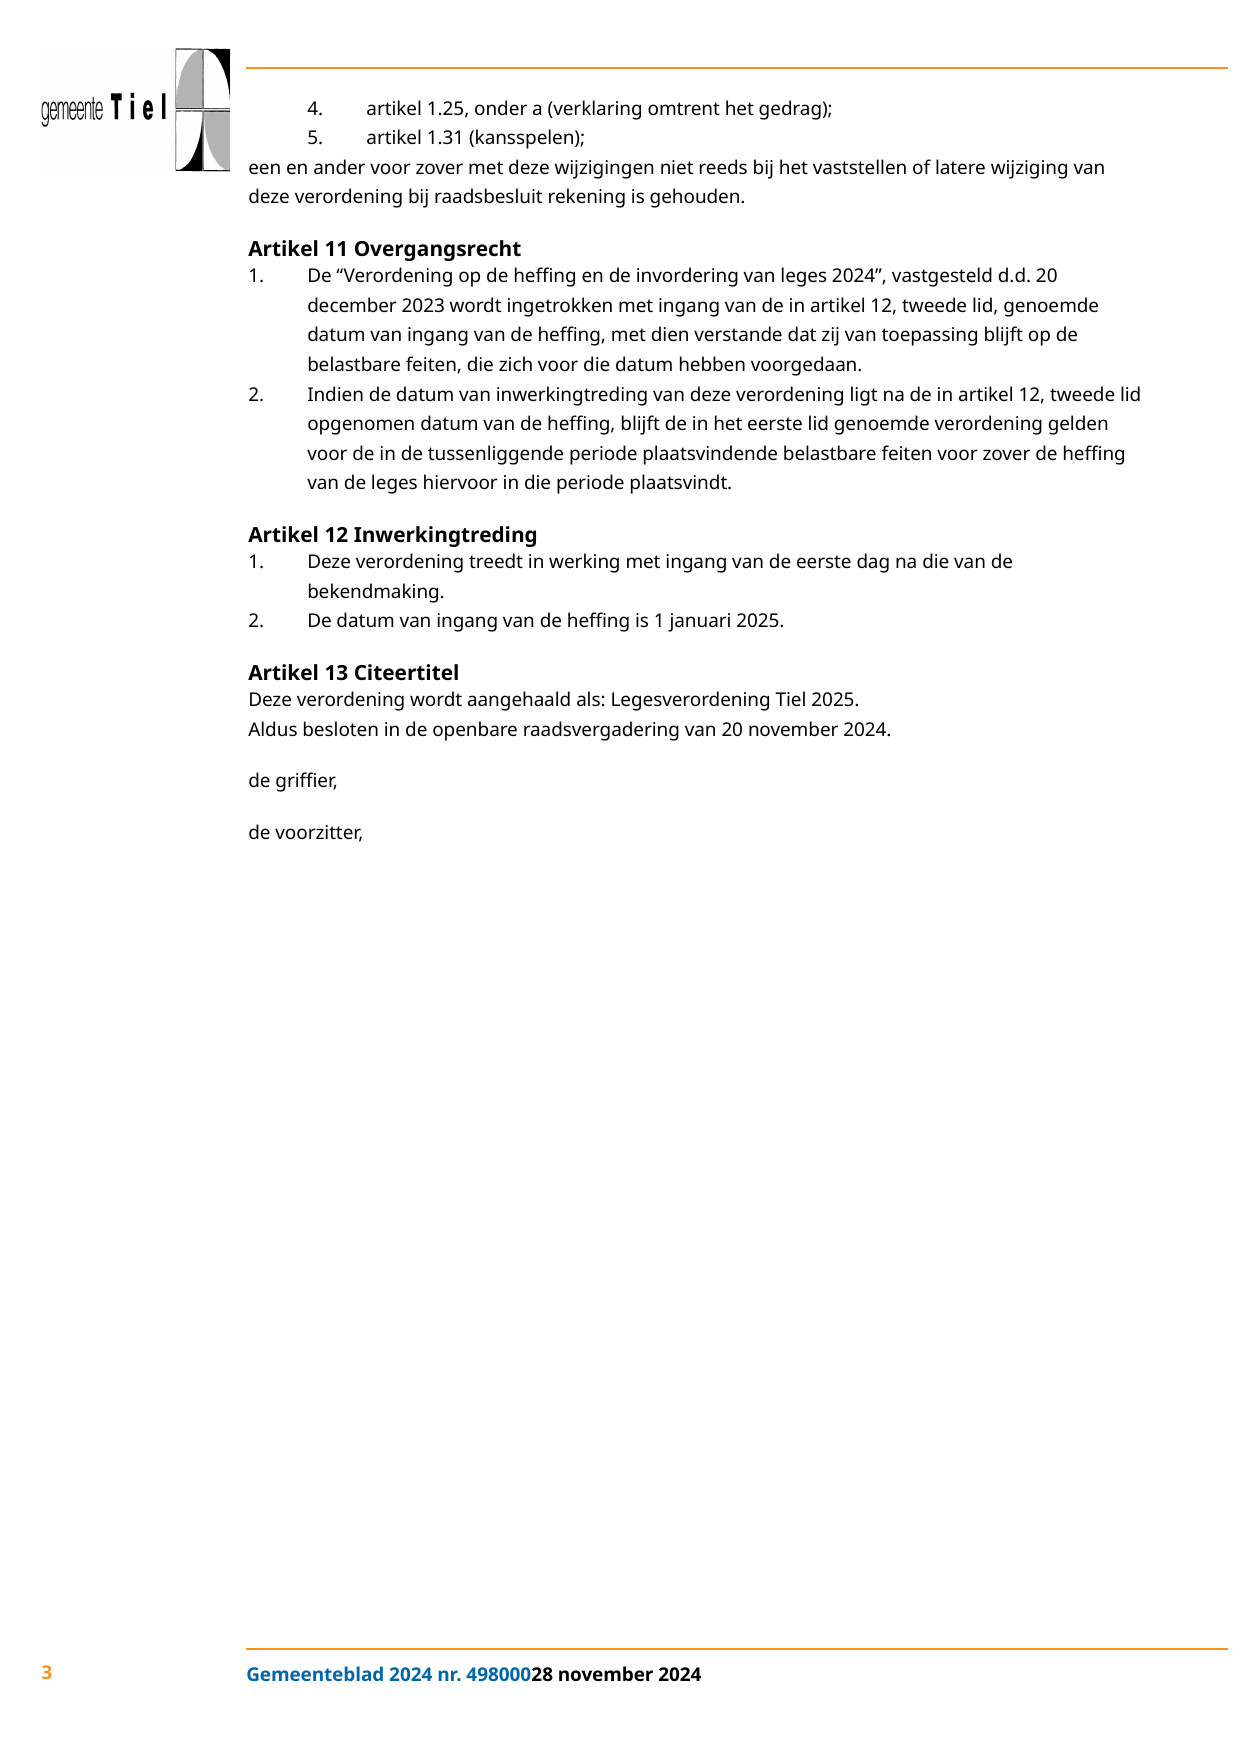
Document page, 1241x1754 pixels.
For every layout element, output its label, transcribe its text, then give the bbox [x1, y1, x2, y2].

list De datum van ingang van de heffing is 1 januari 2025. [248, 607, 1152, 633]
text Deze verordening wordt aangehaald als: Legesverordening Tiel 2025. [248, 686, 1152, 712]
list artikel 1.25, onder a (verklaring omtrent het gedrag); [307, 95, 1152, 121]
list Deze verordening treedt in werking met ingang van de eerste dag na die van de bekendmaking. [248, 548, 1152, 604]
text Artikel 11 Overgangsrecht [248, 234, 1152, 262]
list De “Verordening op de heffing en de invordering van leges 2024”, vastgesteld d.d. 20 december 2023 wordt ingetrokken met ingang van de in artikel 12, tweede lid, genoemde datum van ingang van de heffing, met dien verstande dat zij van toepassing blijft op de belastbare feiten, die zich voor die datum hebben voorgedaan. [248, 262, 1152, 377]
text de griffier, [248, 767, 1152, 793]
text een en ander voor zover met deze wijzigingen niet reeds bij het vaststellen of latere wijziging van deze verordening bij raadsbesluit rekening is gehouden. [248, 154, 1152, 209]
text Artikel 12 Inwerkingtreding [248, 520, 1152, 548]
text de voorzitter, [248, 819, 1152, 844]
text Artikel 13 Citeertitel [248, 658, 1152, 686]
list artikel 1.31 (kansspelen); [307, 124, 1152, 150]
text Aldus besloten in de openbare raadsvergadering van 20 november 2024. [248, 716, 1152, 742]
picture [41, 47, 231, 172]
list Indien de datum van inwerkingtreding van deze verordening ligt na de in artikel 12, tweede lid opgenomen datum van de heffing, blijft de in het eerste lid genoemde verordening gelden voor de in de tussenliggende periode plaatsvindende belastbare feiten voor zover de heffing van de leges hiervoor in die periode plaatsvindt. [248, 381, 1152, 495]
